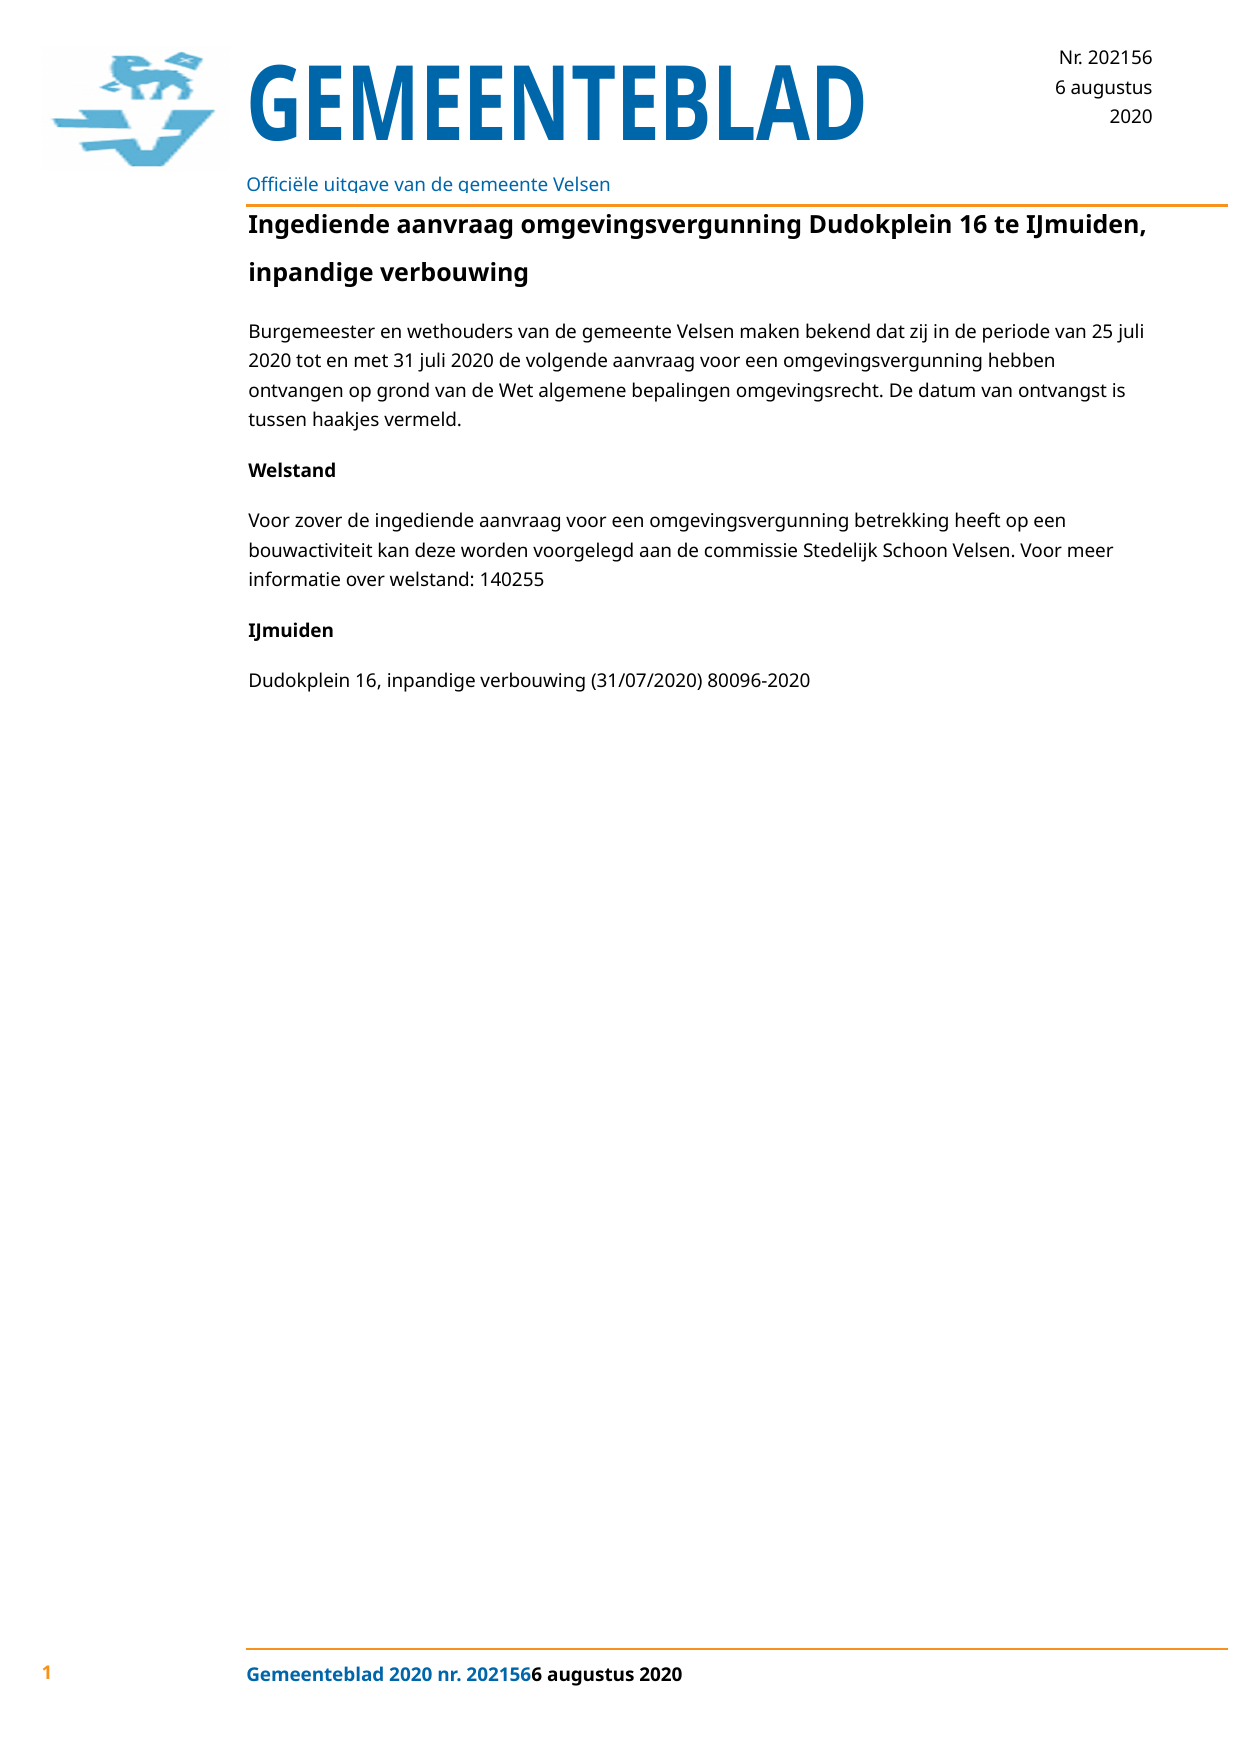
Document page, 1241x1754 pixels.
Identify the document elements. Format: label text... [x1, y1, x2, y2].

text IJmuiden [248, 617, 1152, 643]
text Ingediende aanvraag omgevingsvergunning Dudokplein 16 te IJmuiden, inpandige verbouwing [248, 207, 1152, 288]
text Welstand [248, 457, 1152, 483]
picture [41, 47, 231, 172]
text Burgemeester en wethouders van de gemeente Velsen maken bekend dat zij in de periode van 25 juli 2020 tot en met 31 juli 2020 de volgende aanvraag voor een omgevingsvergunning hebben ontvangen op grond van de Wet algemene bepalingen omgevingsrecht. De datum van ontvangst is tussen haakjes vermeld. [248, 318, 1152, 432]
text Voor zover de ingediende aanvraag voor een omgevingsvergunning betrekking heeft op een bouwactiviteit kan deze worden voorgelegd aan de commissie Stedelijk Schoon Velsen. Voor meer informatie over welstand: 140255 [248, 507, 1152, 592]
text Dudokplein 16, inpandige verbouwing (31/07/2020) 80096-2020 [248, 667, 1152, 693]
